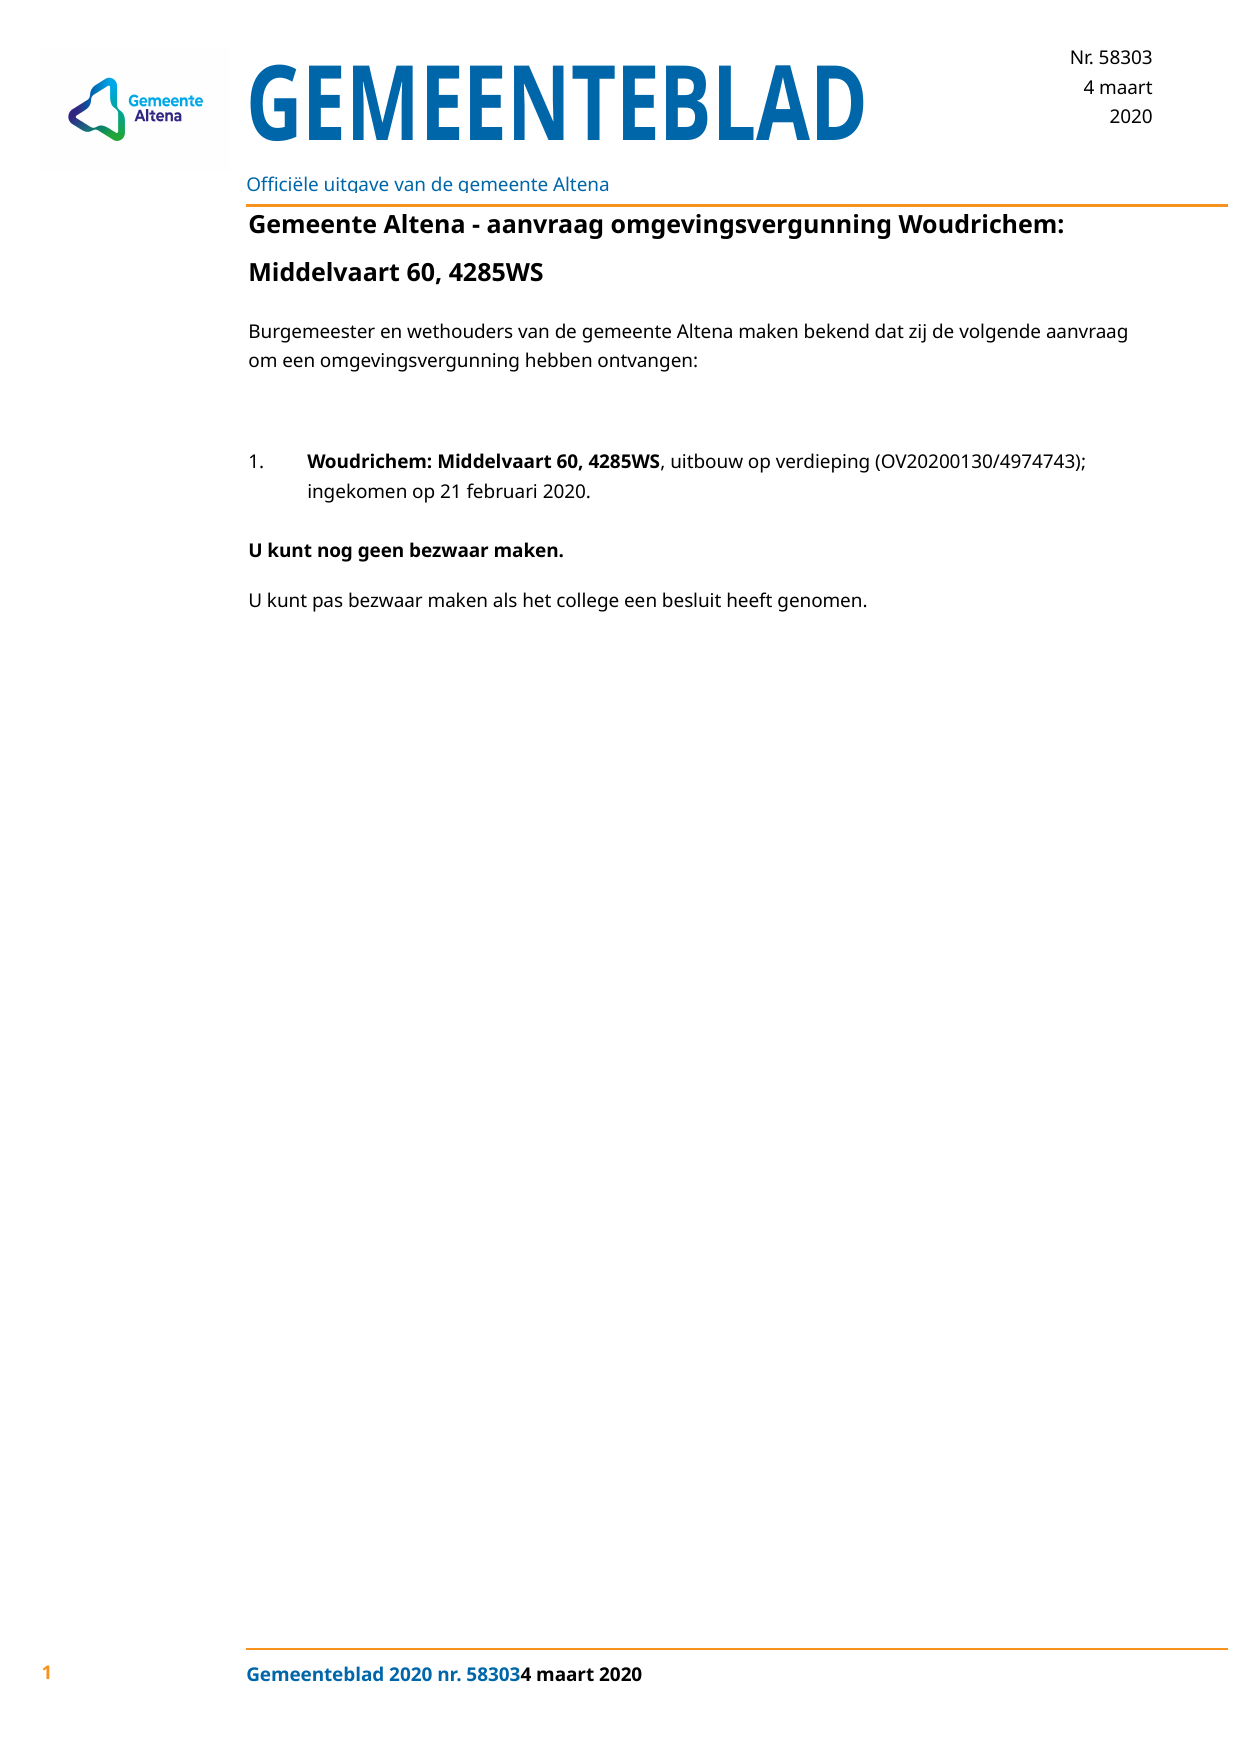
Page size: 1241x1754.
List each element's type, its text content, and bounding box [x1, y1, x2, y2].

text Gemeente Altena - aanvraag omgevingsvergunning Woudrichem: Middelvaart 60, 4285WS [248, 207, 1152, 288]
text U kunt pas bezwaar maken als het college een besluit heeft genomen. [248, 587, 1152, 613]
text Burgemeester en wethouders van de gemeente Altena maken bekend dat zij de volgende aanvraag om een omgevingsvergunning hebben ontvangen: [248, 318, 1152, 373]
picture [41, 47, 231, 172]
list Woudrichem: Middelvaart 60, 4285WS, uitbouw op verdieping (OV20200130/4974743); ingekomen op 21 februari 2020. [248, 448, 1152, 504]
text U kunt nog geen bezwaar maken. [248, 537, 1152, 563]
